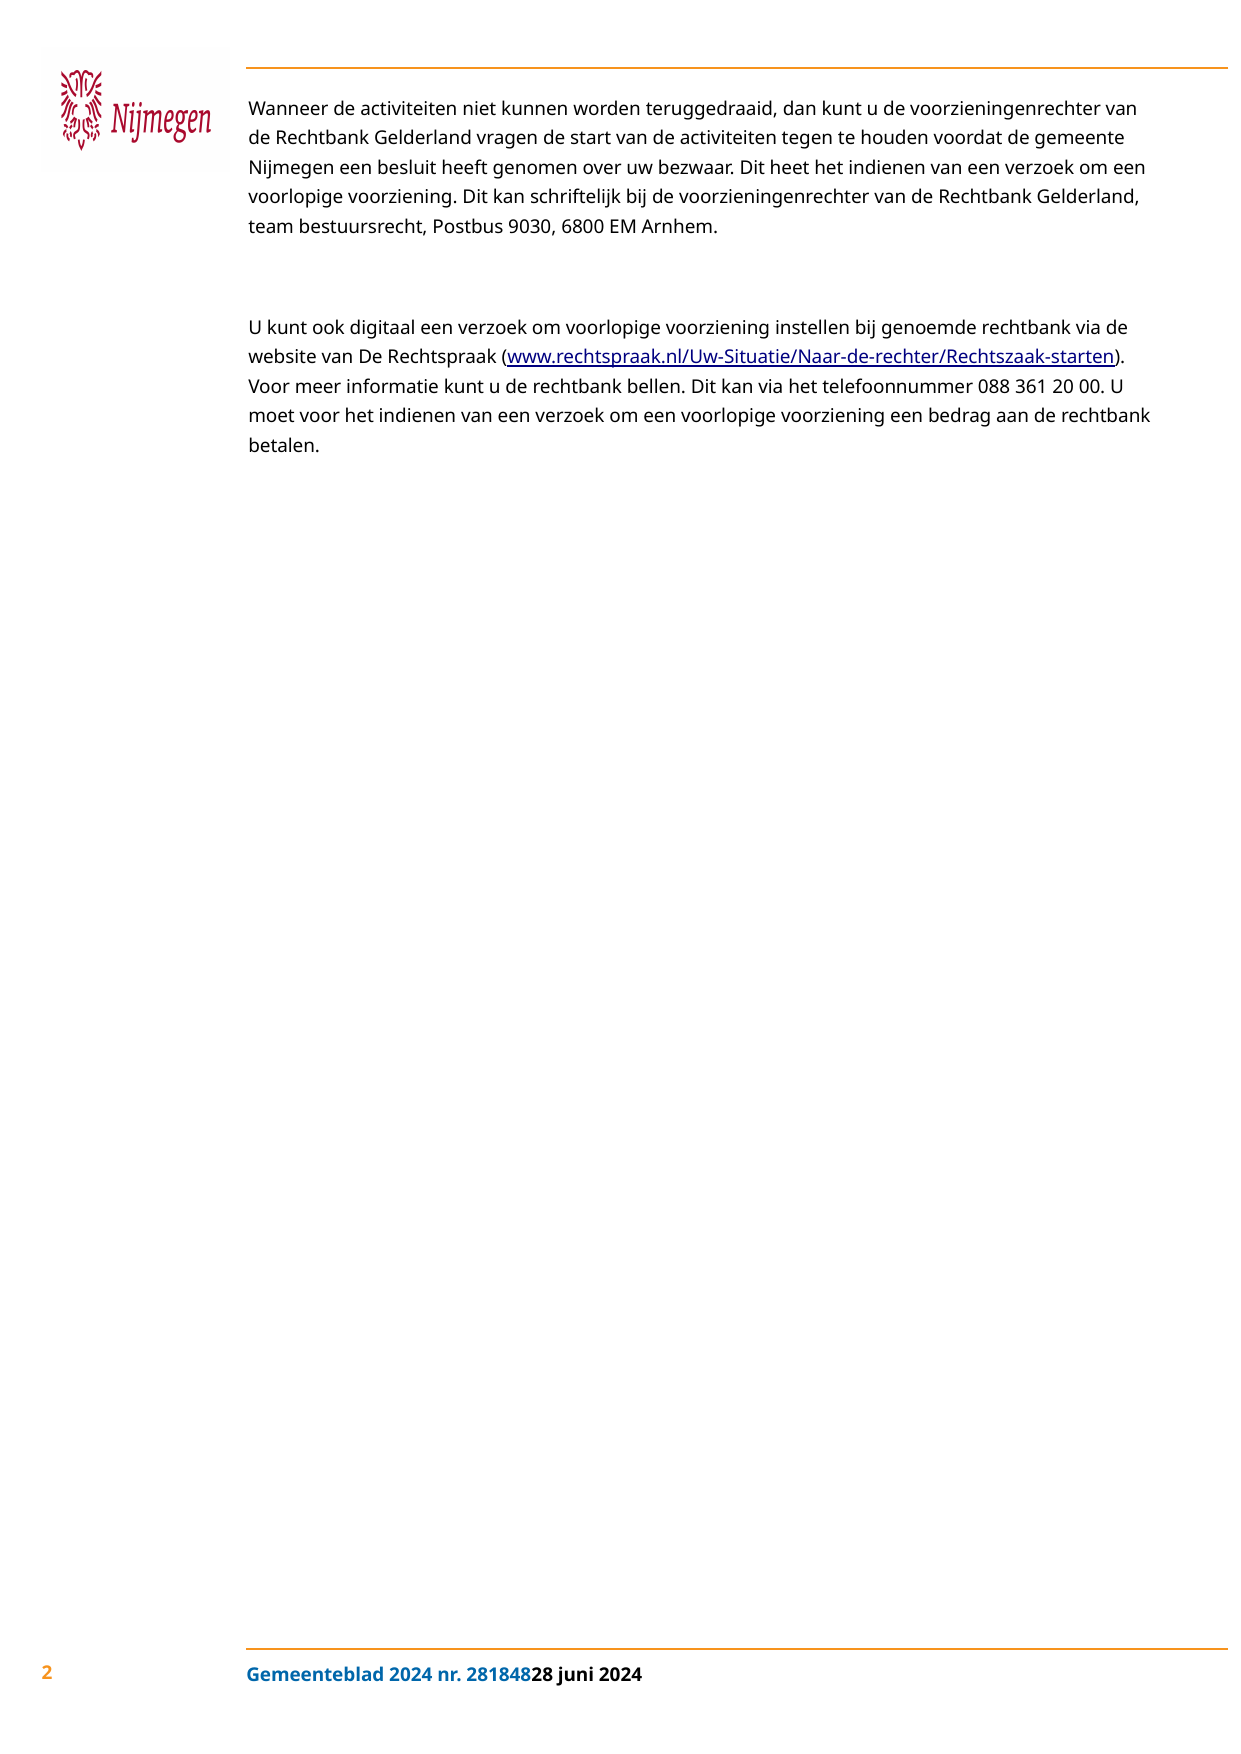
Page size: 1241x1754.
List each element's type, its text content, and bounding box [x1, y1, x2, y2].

text U kunt ook digitaal een verzoek om voorlopige voorziening instellen bij genoemde rechtbank via de website van De Rechtspraak (www.rechtspraak.nl/Uw-Situatie/Naar-de-rechter/Rechtszaak-starten). Voor meer informatie kunt u de rechtbank bellen. Dit kan via het telefoonnummer 088 361 20 00. U moet voor het indienen van een verzoek om een voorlopige voorziening een bedrag aan de rechtbank betalen. [248, 314, 1152, 458]
text Wanneer de activiteiten niet kunnen worden teruggedraaid, dan kunt u de voorzieningenrechter van de Rechtbank Gelderland vragen de start van de activiteiten tegen te houden voordat de gemeente Nijmegen een besluit heeft genomen over uw bezwaar. Dit heet het indienen van een verzoek om een voorlopige voorziening. Dit kan schriftelijk bij de voorzieningenrechter van de Rechtbank Gelderland, team bestuursrecht, Postbus 9030, 6800 EM Arnhem. [248, 95, 1152, 239]
picture [41, 47, 231, 172]
